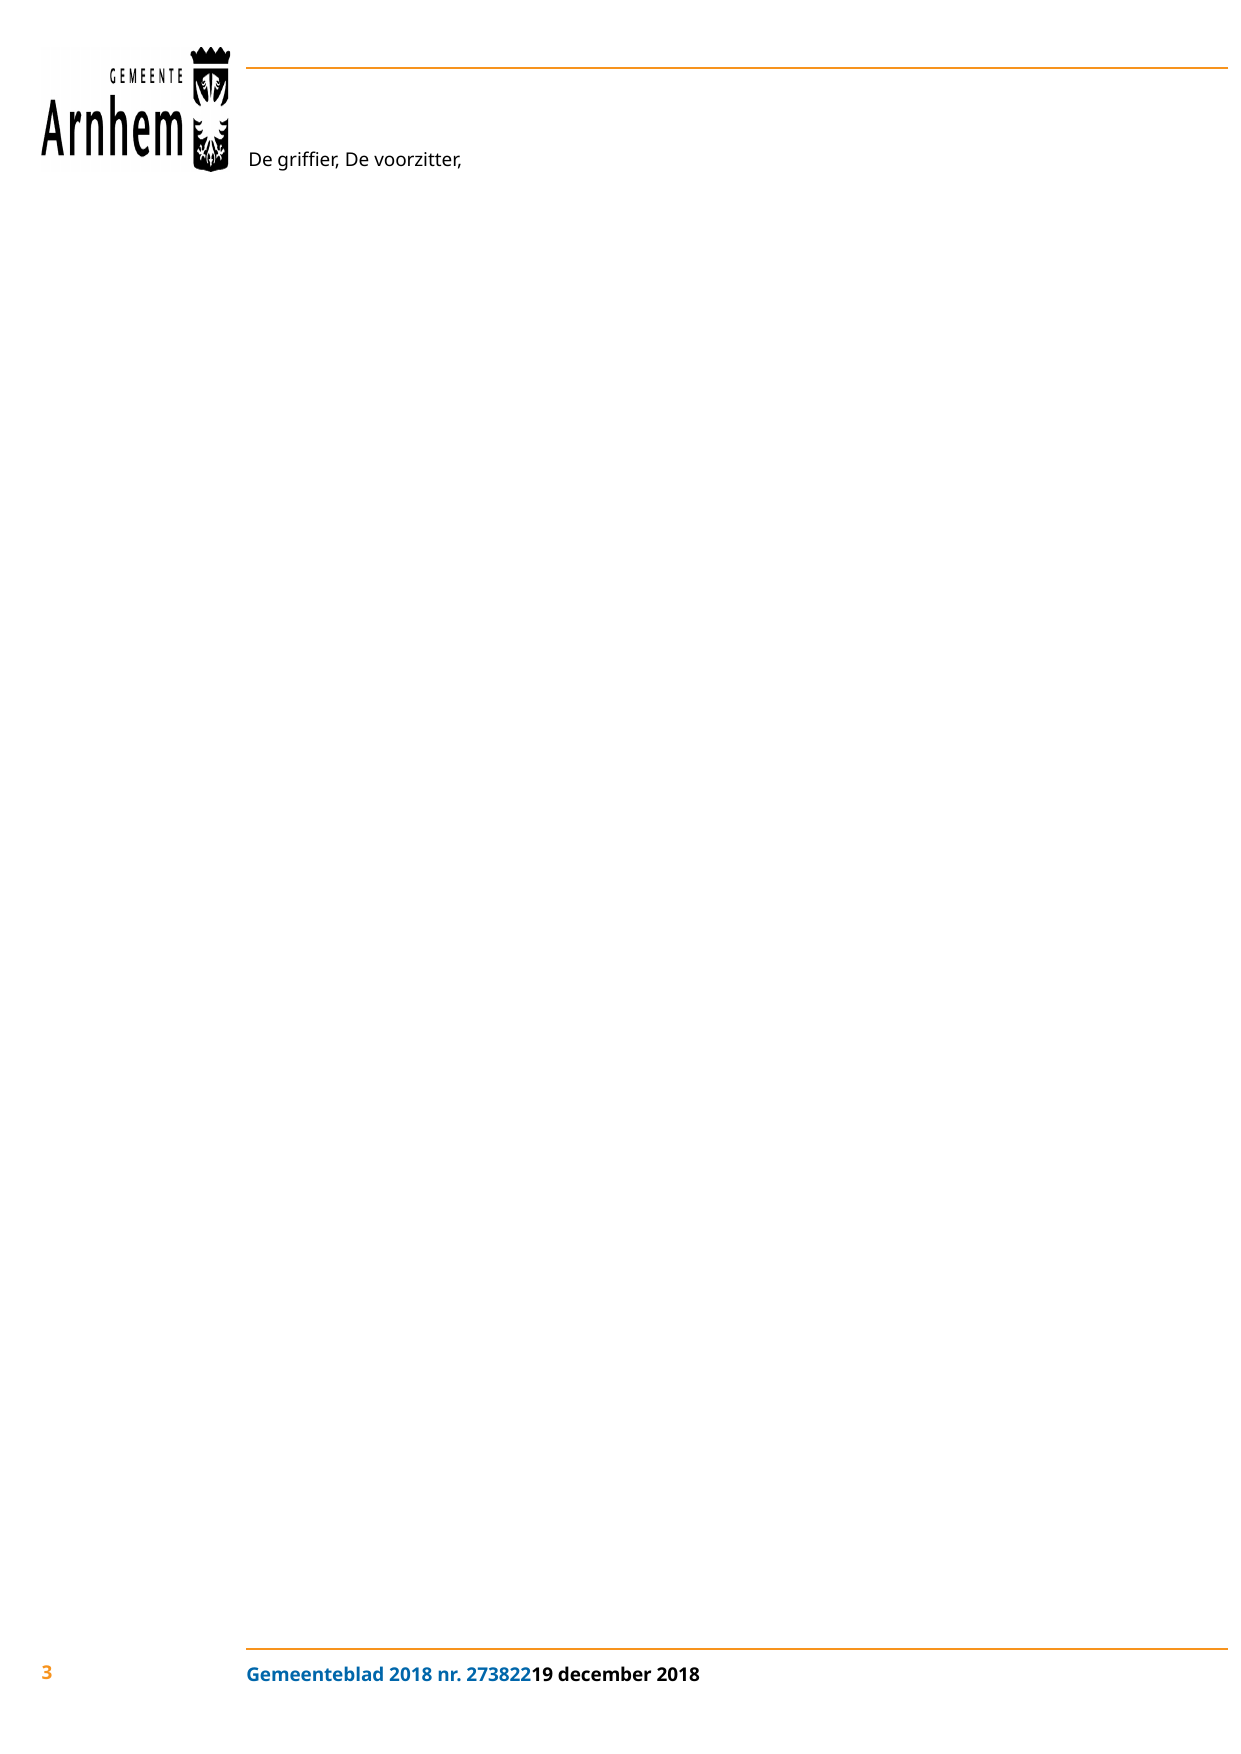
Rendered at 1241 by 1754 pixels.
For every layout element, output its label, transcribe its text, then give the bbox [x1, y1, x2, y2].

picture [41, 47, 231, 172]
text De griffier, De voorzitter, [248, 146, 1152, 172]
